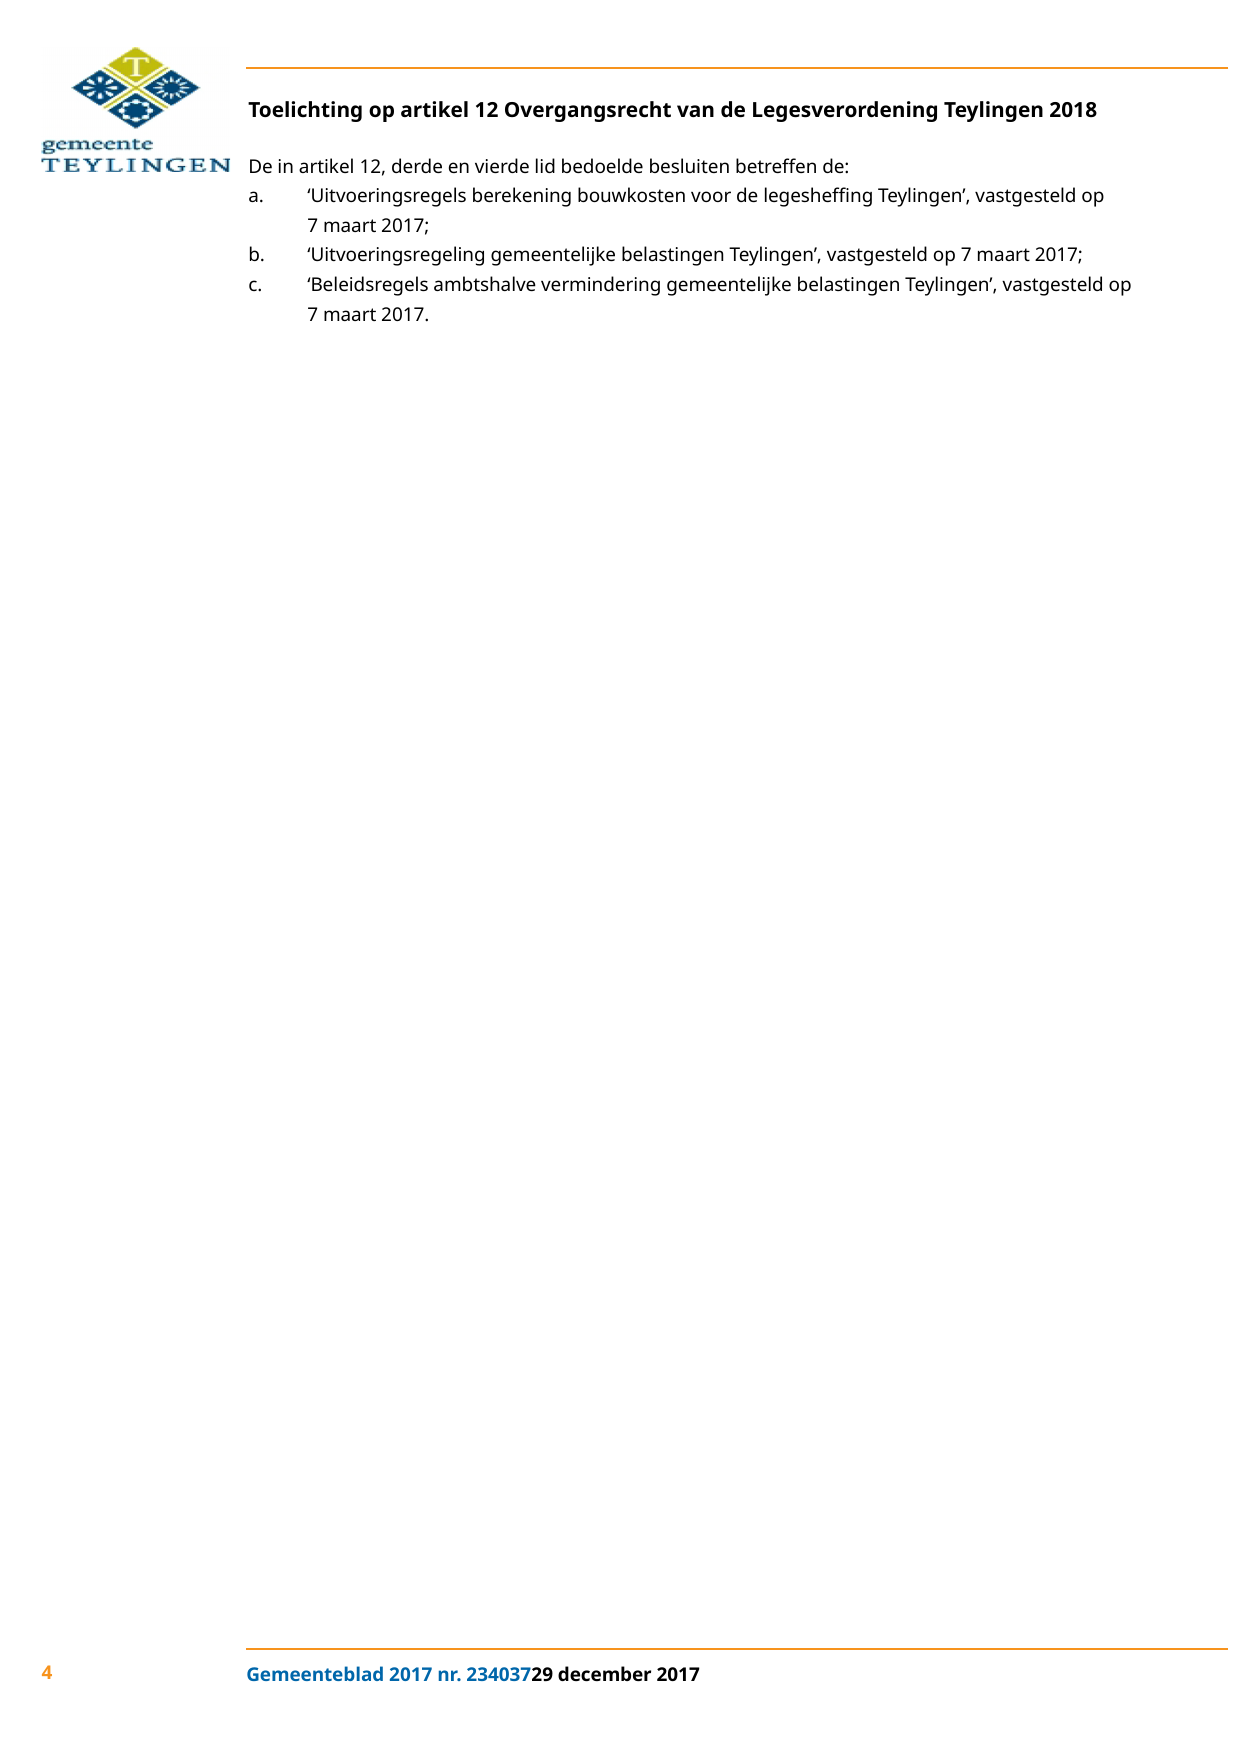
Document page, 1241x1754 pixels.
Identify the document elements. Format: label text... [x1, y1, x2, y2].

picture [41, 47, 231, 172]
text De in artikel 12, derde en vierde lid bedoelde besluiten betreffen de: [248, 153, 1152, 179]
list ‘Uitvoeringsregels berekening bouwkosten voor de legesheffing Teylingen’, vastgesteld op 7 maart 2017; [248, 182, 1152, 238]
list ‘Uitvoeringsregeling gemeentelijke belastingen Teylingen’, vastgesteld op 7 maart 2017; [248, 242, 1152, 267]
list ‘Beleidsregels ambtshalve vermindering gemeentelijke belastingen Teylingen’, vastgesteld op 7 maart 2017. [248, 271, 1152, 327]
text Toelichting op artikel 12 Overgangsrecht van de Legesverordening Teylingen 2018 [248, 95, 1152, 123]
